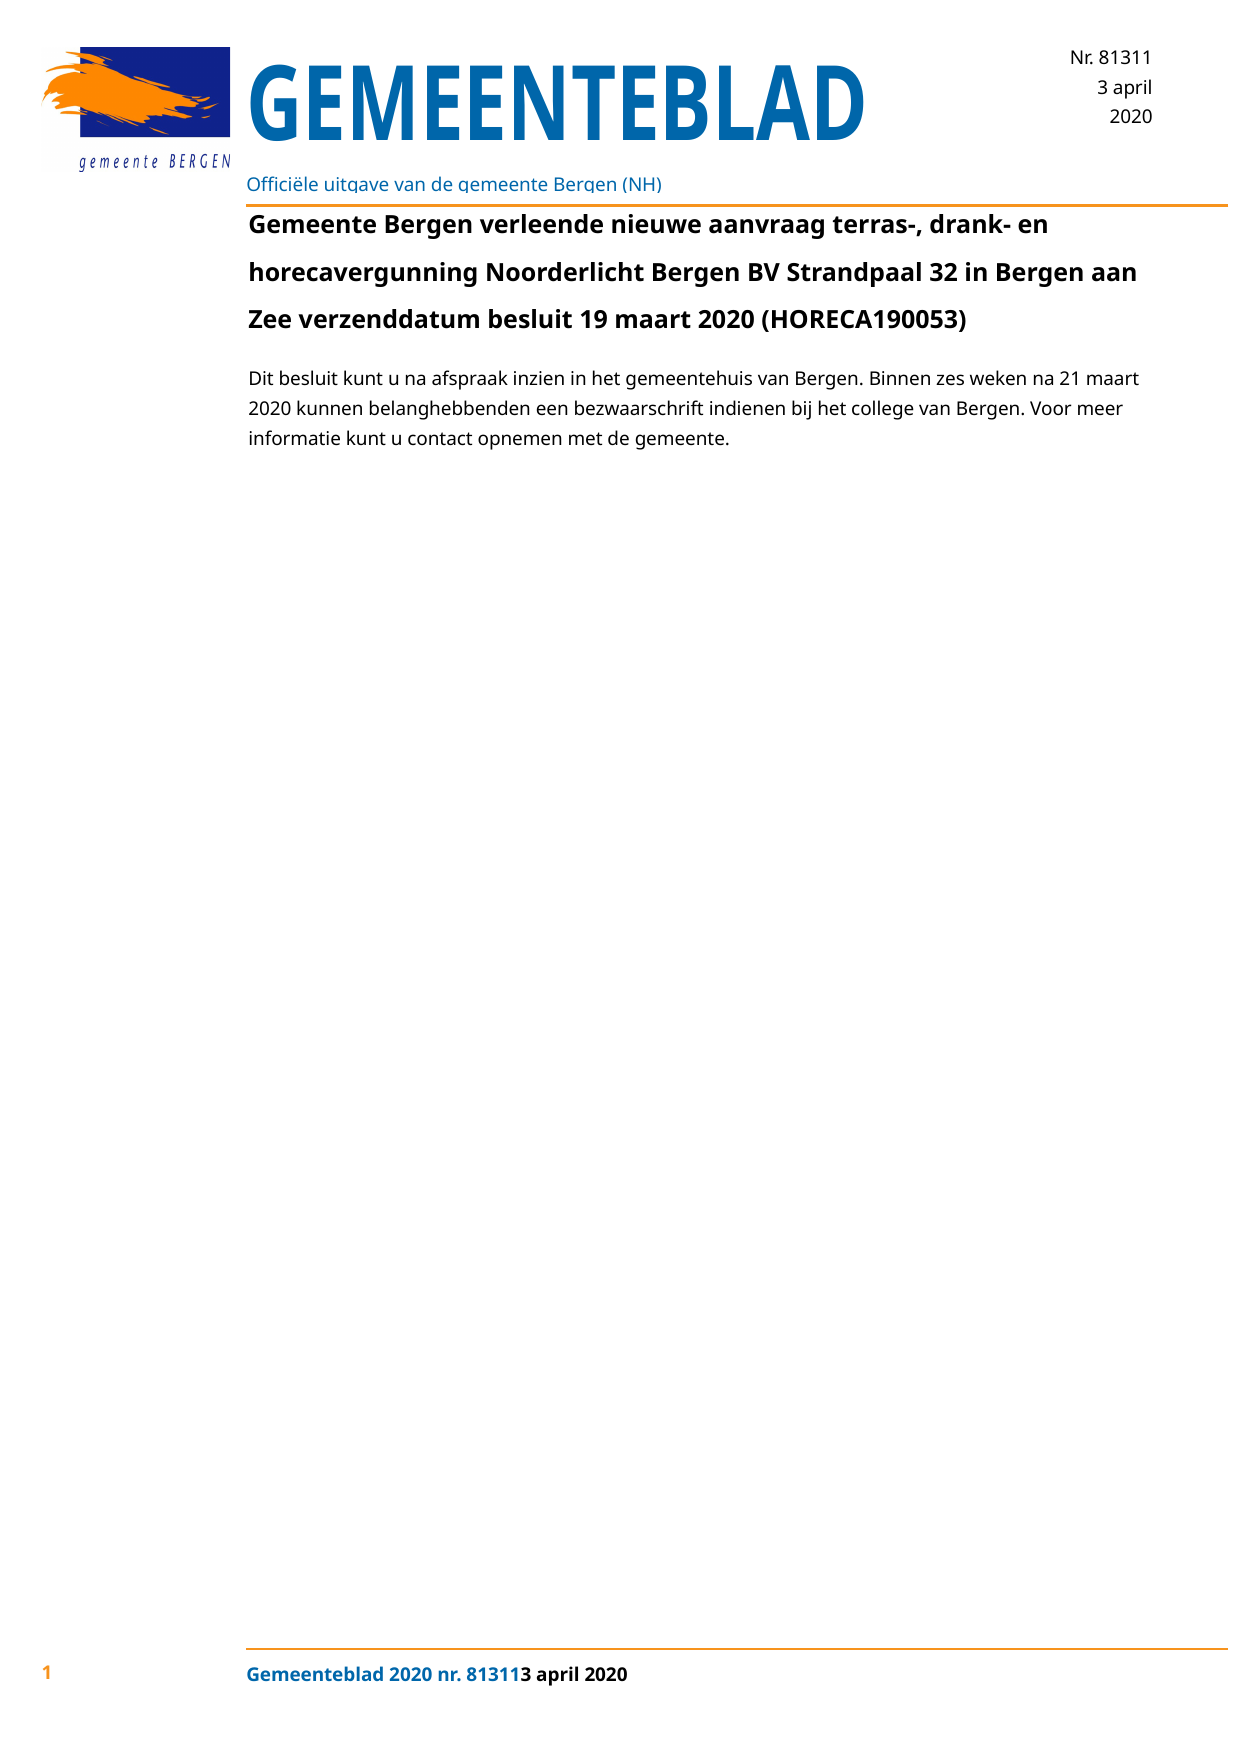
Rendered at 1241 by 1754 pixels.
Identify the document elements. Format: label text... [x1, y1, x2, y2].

text Gemeente Bergen verleende nieuwe aanvraag terras-, drank- en horecavergunning Noorderlicht Bergen BV Strandpaal 32 in Bergen aan Zee verzenddatum besluit 19 maart 2020 (HORECA190053) [248, 207, 1152, 336]
text Dit besluit kunt u na afspraak inzien in het gemeentehuis van Bergen. Binnen zes weken na 21 maart 2020 kunnen belanghebbenden een bezwaarschrift indienen bij het college van Bergen. Voor meer informatie kunt u contact opnemen met de gemeente. [248, 366, 1152, 450]
picture [41, 47, 231, 172]
